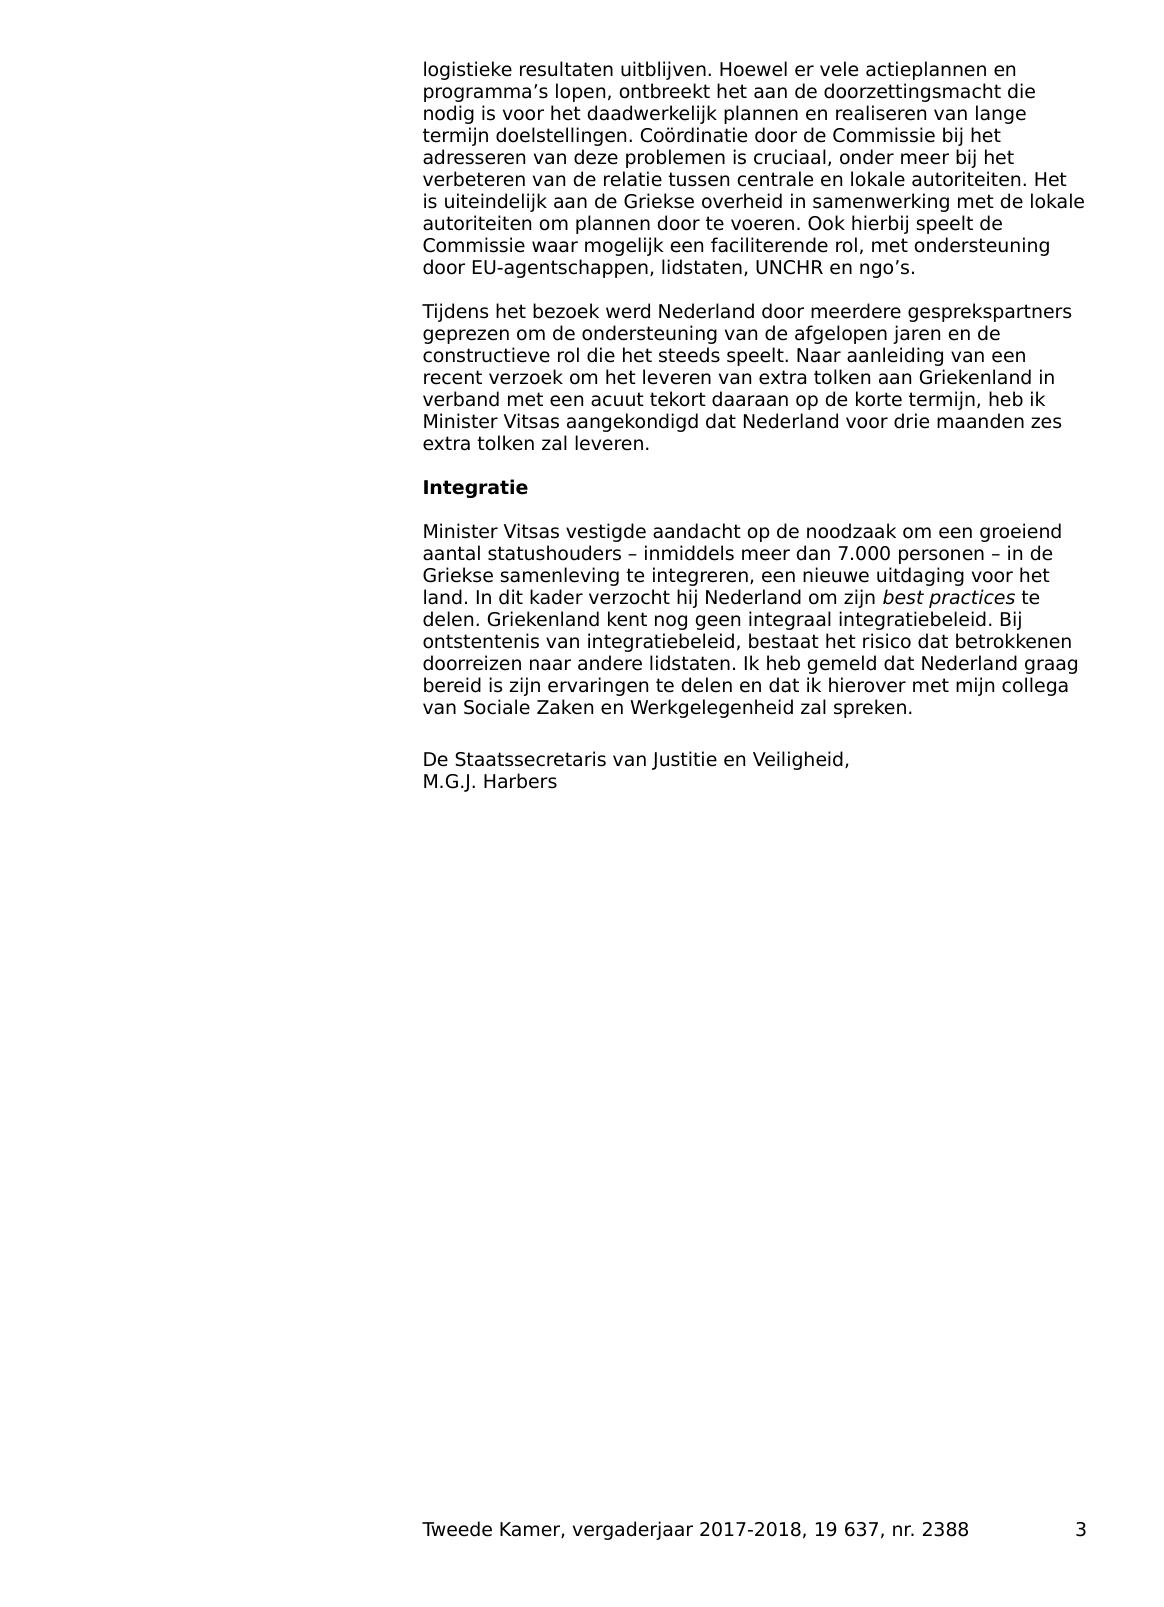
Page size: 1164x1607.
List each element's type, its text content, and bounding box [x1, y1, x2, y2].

text Tijdens het bezoek werd Nederland door meerdere gesprekspartners geprezen om de ondersteuning van de afgelopen jaren en de constructieve rol die het steeds speelt. Naar aanleiding van een recent verzoek om het leveren van extra tolken aan Griekenland in verband met een acuut tekort daaraan op de korte termijn, heb ik Minister Vitsas aangekondigd dat Nederland voor drie maanden zes extra tolken zal leveren. [422, 301, 1087, 455]
subtitle Integratie [422, 477, 1087, 499]
text De Staatssecretaris van Justitie en Veiligheid, M.G.J. Harbers [422, 749, 1087, 793]
text Minister Vitsas vestigde aandacht op de noodzaak om een groeiend aantal statushouders – inmiddels meer dan 7.000 personen – in de Griekse samenleving te integreren, een nieuwe uitdaging voor het land. In dit kader verzocht hij Nederland om zijn best practices te delen. Griekenland kent nog geen integraal integratiebeleid. Bij ontstentenis van integratiebeleid, bestaat het risico dat betrokkenen doorreizen naar andere lidstaten. Ik heb gemeld dat Nederland graag bereid is zijn ervaringen te delen en dat ik hierover met mijn collega van Sociale Zaken en Werkgelegenheid zal spreken. [422, 521, 1087, 719]
text logistieke resultaten uitblijven. Hoewel er vele actieplannen en programma’s lopen, ontbreekt het aan de doorzettingsmacht die nodig is voor het daadwerkelijk plannen en realiseren van lange termijn doelstellingen. Coördinatie door de Commissie bij het adresseren van deze problemen is cruciaal, onder meer bij het verbeteren van de relatie tussen centrale en lokale autoriteiten. Het is uiteindelijk aan de Griekse overheid in samenwerking met de lokale autoriteiten om plannen door te voeren. Ook hierbij speelt de Commissie waar mogelijk een faciliterende rol, met ondersteuning door EU-agentschappen, lidstaten, UNCHR en ngo’s. [422, 59, 1087, 279]
